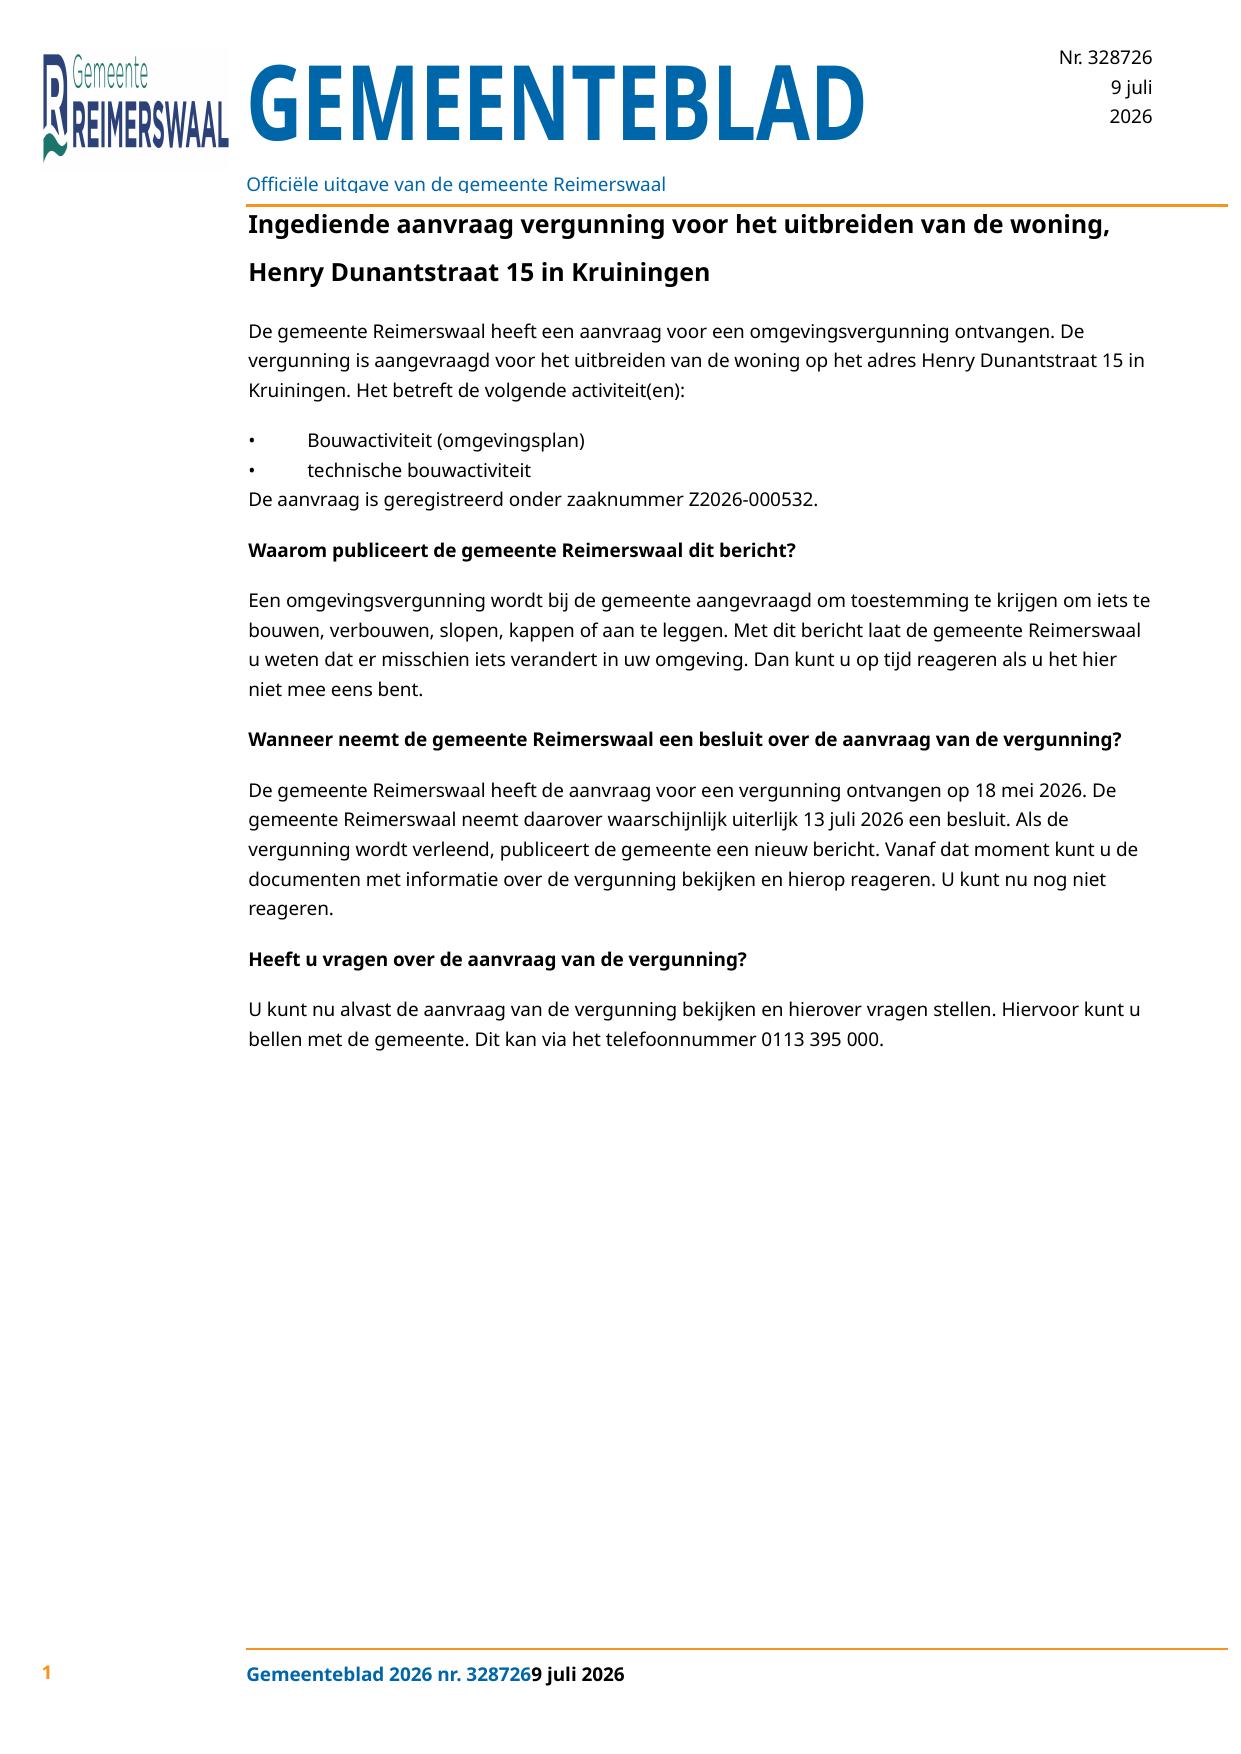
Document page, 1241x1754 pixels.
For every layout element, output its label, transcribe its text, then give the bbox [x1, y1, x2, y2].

text Een omgevingsvergunning wordt bij de gemeente aangevraagd om toestemming te krijgen om iets te bouwen, verbouwen, slopen, kappen of aan te leggen. Met dit bericht laat de gemeente Reimerswaal u weten dat er misschien iets verandert in uw omgeving. Dan kunt u op tijd reageren als u het hier niet mee eens bent. [248, 587, 1152, 702]
list Bouwactiviteit (omgevingsplan) [248, 427, 1152, 453]
picture [41, 47, 231, 172]
text De gemeente Reimerswaal heeft de aanvraag voor een vergunning ontvangen op 18 mei 2026. De gemeente Reimerswaal neemt daarover waarschijnlijk uiterlijk 13 juli 2026 een besluit. Als de vergunning wordt verleend, publiceert de gemeente een nieuw bericht. Vanaf dat moment kunt u de documenten met informatie over de vergunning bekijken en hierop reageren. U kunt nu nog niet reageren. [248, 777, 1152, 921]
text Waarom publiceert de gemeente Reimerswaal dit bericht? [248, 537, 1152, 563]
text U kunt nu alvast de aanvraag van de vergunning bekijken en hierover vragen stellen. Hiervoor kunt u bellen met de gemeente. Dit kan via het telefoonnummer 0113 395 000. [248, 996, 1152, 1052]
text Heeft u vragen over de aanvraag van de vergunning? [248, 946, 1152, 972]
text De gemeente Reimerswaal heeft een aanvraag voor een omgevingsvergunning ontvangen. De vergunning is aangevraagd voor het uitbreiden van de woning op het adres Henry Dunantstraat 15 in Kruiningen. Het betreft de volgende activiteit(en): [248, 318, 1152, 403]
list technische bouwactiviteit [248, 457, 1152, 483]
text Ingediende aanvraag vergunning voor het uitbreiden van de woning, Henry Dunantstraat 15 in Kruiningen [248, 207, 1152, 288]
text Wanneer neemt de gemeente Reimerswaal een besluit over de aanvraag van de vergunning? [248, 727, 1152, 752]
text De aanvraag is geregistreerd onder zaaknummer Z2026-000532. [248, 487, 1152, 512]
